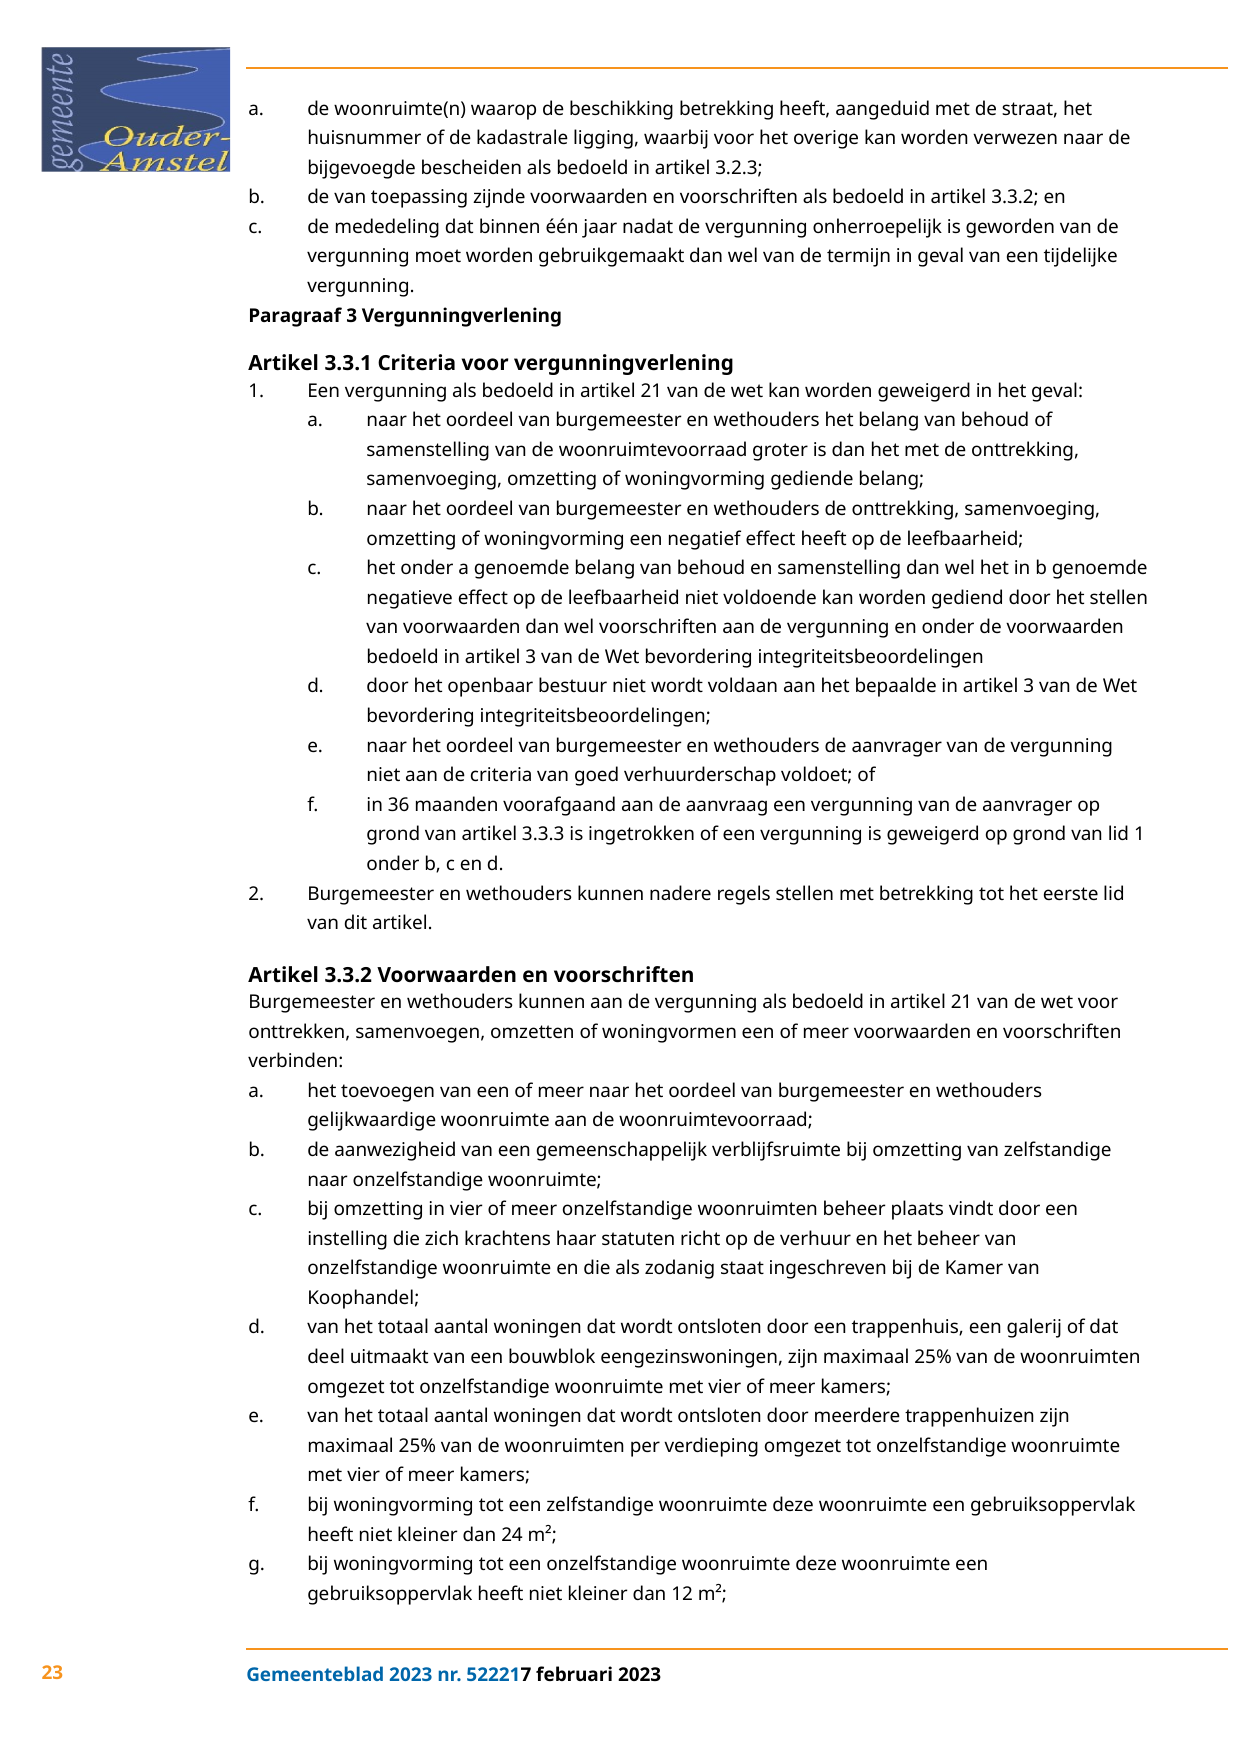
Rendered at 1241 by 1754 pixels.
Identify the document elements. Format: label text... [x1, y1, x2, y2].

text Paragraaf 3 Vergunningverlening [248, 302, 1152, 328]
list de mededeling dat binnen één jaar nadat de vergunning onherroepelijk is geworden van de vergunning moet worden gebruikgemaakt dan wel van de termijn in geval van een tijdelijke vergunning. [248, 213, 1152, 298]
list in 36 maanden voorafgaand aan de aanvraag een vergunning van de aanvrager op grond van artikel 3.3.3 is ingetrokken of een vergunning is geweigerd op grond van lid 1 onder b, c en d. [307, 791, 1152, 876]
list naar het oordeel van burgemeester en wethouders de aanvrager van de vergunning niet aan de criteria van goed verhuurderschap voldoet; of [307, 732, 1152, 787]
list de aanwezigheid van een gemeenschappelijk verblijfsruimte bij omzetting van zelfstandige naar onzelfstandige woonruimte; [248, 1136, 1152, 1191]
list Burgemeester en wethouders kunnen nadere regels stellen met betrekking tot het eerste lid van dit artikel. [248, 880, 1152, 935]
list de van toepassing zijnde voorwaarden en voorschriften als bedoeld in artikel 3.3.2; en [248, 183, 1152, 209]
list bij woningvorming tot een zelfstandige woonruimte deze woonruimte een gebruiksoppervlak heeft niet kleiner dan 24 m²; [248, 1491, 1152, 1546]
list van het totaal aantal woningen dat wordt ontsloten door meerdere trappenhuizen zijn maximaal 25% van de woonruimten per verdieping omgezet tot onzelfstandige woonruimte met vier of meer kamers; [248, 1402, 1152, 1487]
text Burgemeester en wethouders kunnen aan de vergunning als bedoeld in artikel 21 van de wet voor onttrekken, samenvoegen, omzetten of woningvormen een of meer voorwaarden en voorschriften verbinden: [248, 988, 1152, 1073]
list de woonruimte(n) waarop de beschikking betrekking heeft, aangeduid met de straat, het huisnummer of de kadastrale ligging, waarbij voor het overige kan worden verwezen naar de bijgevoegde bescheiden als bedoeld in artikel 3.2.3; [248, 95, 1152, 180]
list bij omzetting in vier of meer onzelfstandige woonruimten beheer plaats vindt door een instelling die zich krachtens haar statuten richt op de verhuur en het beheer van onzelfstandige woonruimte en die als zodanig staat ingeschreven bij de Kamer van Koophandel; [248, 1195, 1152, 1310]
text Artikel 3.3.2 Voorwaarden en voorschriften [248, 960, 1152, 988]
list naar het oordeel van burgemeester en wethouders het belang van behoud of samenstelling van de woonruimtevoorraad groter is dan het met de onttrekking, samenvoeging, omzetting of woningvorming gediende belang; [307, 406, 1152, 491]
list van het totaal aantal woningen dat wordt ontsloten door een trappenhuis, een galerij of dat deel uitmaakt van een bouwblok eengezinswoningen, zijn maximaal 25% van de woonruimten omgezet tot onzelfstandige woonruimte met vier of meer kamers; [248, 1314, 1152, 1398]
list door het openbaar bestuur niet wordt voldaan aan het bepaalde in artikel 3 van de Wet bevordering integriteitsbeoordelingen; [307, 673, 1152, 728]
picture [41, 47, 231, 172]
list naar het oordeel van burgemeester en wethouders de onttrekking, samenvoeging, omzetting of woningvorming een negatief effect heeft op de leefbaarheid; [307, 495, 1152, 551]
list het onder a genoemde belang van behoud en samenstelling dan wel het in b genoemde negatieve effect op de leefbaarheid niet voldoende kan worden gediend door het stellen van voorwaarden dan wel voorschriften aan de vergunning en onder de voorwaarden bedoeld in artikel 3 van de Wet bevordering integriteitsbeoordelingen [307, 554, 1152, 669]
list bij woningvorming tot een onzelfstandige woonruimte deze woonruimte een gebruiksoppervlak heeft niet kleiner dan 12 m²; [248, 1550, 1152, 1606]
text Artikel 3.3.1 Criteria voor vergunningverlening [248, 348, 1152, 377]
list het toevoegen van een of meer naar het oordeel van burgemeester en wethouders gelijkwaardige woonruimte aan de woonruimtevoorraad; [248, 1077, 1152, 1132]
list Een vergunning als bedoeld in artikel 21 van de wet kan worden geweigerd in het geval: [248, 377, 1152, 403]
